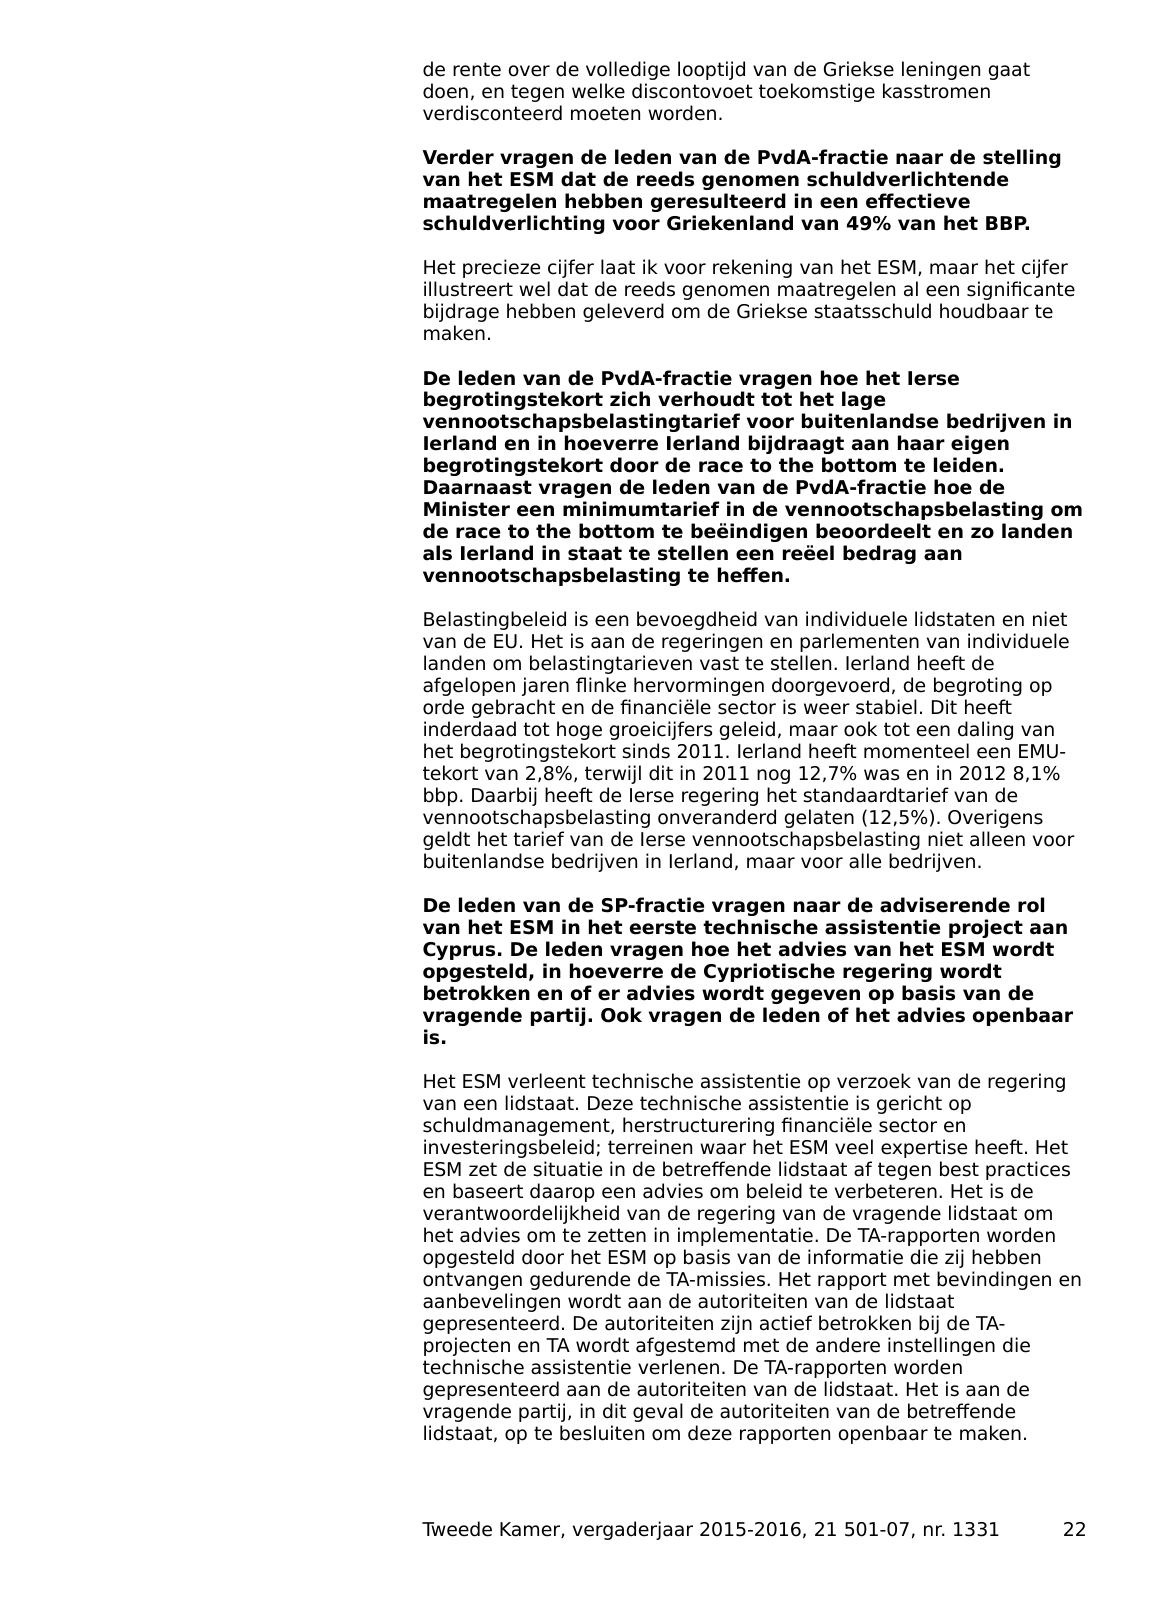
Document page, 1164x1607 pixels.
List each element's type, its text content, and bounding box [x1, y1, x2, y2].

text de rente over de volledige looptijd van de Griekse leningen gaat doen, en tegen welke discontovoet toekomstige kasstromen verdisconteerd moeten worden. [422, 59, 1087, 125]
text De leden van de SP-fractie vragen naar de adviserende rol van het ESM in het eerste technische assistentie project aan Cyprus. De leden vragen hoe het advies van het ESM wordt opgesteld, in hoeverre de Cypriotische regering wordt betrokken en of er advies wordt gegeven op basis van de vragende partij. Ook vragen de leden of het advies openbaar is. [422, 895, 1087, 1049]
text Belastingbeleid is een bevoegdheid van individuele lidstaten en niet van de EU. Het is aan de regeringen en parlementen van individuele landen om belastingtarieven vast te stellen. Ierland heeft de afgelopen jaren flinke hervormingen doorgevoerd, de begroting op orde gebracht en de financiële sector is weer stabiel. Dit heeft inderdaad tot hoge groeicijfers geleid, maar ook tot een daling van het begrotingstekort sinds 2011. Ierland heeft momenteel een EMU-tekort van 2,8%, terwijl dit in 2011 nog 12,7% was en in 2012 8,1% bbp. Daarbij heeft de Ierse regering het standaardtarief van de vennootschapsbelasting onveranderd gelaten (12,5%). Overigens geldt het tarief van de Ierse vennootschapsbelasting niet alleen voor buitenlandse bedrijven in Ierland, maar voor alle bedrijven. [422, 609, 1087, 873]
text De leden van de PvdA-fractie vragen hoe het Ierse begrotingstekort zich verhoudt tot het lage vennootschapsbelastingtarief voor buitenlandse bedrijven in Ierland en in hoeverre Ierland bijdraagt aan haar eigen begrotingstekort door de race to the bottom te leiden. Daarnaast vragen de leden van de PvdA-fractie hoe de Minister een minimumtarief in de vennootschapsbelasting om de race to the bottom te beëindigen beoordeelt en zo landen als Ierland in staat te stellen een reëel bedrag aan vennootschapsbelasting te heffen. [422, 367, 1087, 587]
text Het ESM verleent technische assistentie op verzoek van de regering van een lidstaat. Deze technische assistentie is gericht op schuldmanagement, herstructurering financiële sector en investeringsbeleid; terreinen waar het ESM veel expertise heeft. Het ESM zet de situatie in de betreffende lidstaat af tegen best practices en baseert daarop een advies om beleid te verbeteren. Het is de verantwoordelijkheid van de regering van de vragende lidstaat om het advies om te zetten in implementatie. De TA-rapporten worden opgesteld door het ESM op basis van de informatie die zij hebben ontvangen gedurende de TA-missies. Het rapport met bevindingen en aanbevelingen wordt aan de autoriteiten van de lidstaat gepresenteerd. De autoriteiten zijn actief betrokken bij de TA-projecten en TA wordt afgestemd met de andere instellingen die technische assistentie verlenen. De TA-rapporten worden gepresenteerd aan de autoriteiten van de lidstaat. Het is aan de vragende partij, in dit geval de autoriteiten van de betreffende lidstaat, op te besluiten om deze rapporten openbaar te maken. [422, 1071, 1087, 1445]
text Het precieze cijfer laat ik voor rekening van het ESM, maar het cijfer illustreert wel dat de reeds genomen maatregelen al een significante bijdrage hebben geleverd om de Griekse staatsschuld houdbaar te maken. [422, 257, 1087, 345]
text Verder vragen de leden van de PvdA-fractie naar de stelling van het ESM dat de reeds genomen schuldverlichtende maatregelen hebben geresulteerd in een effectieve schuldverlichting voor Griekenland van 49% van het BBP. [422, 147, 1087, 235]
